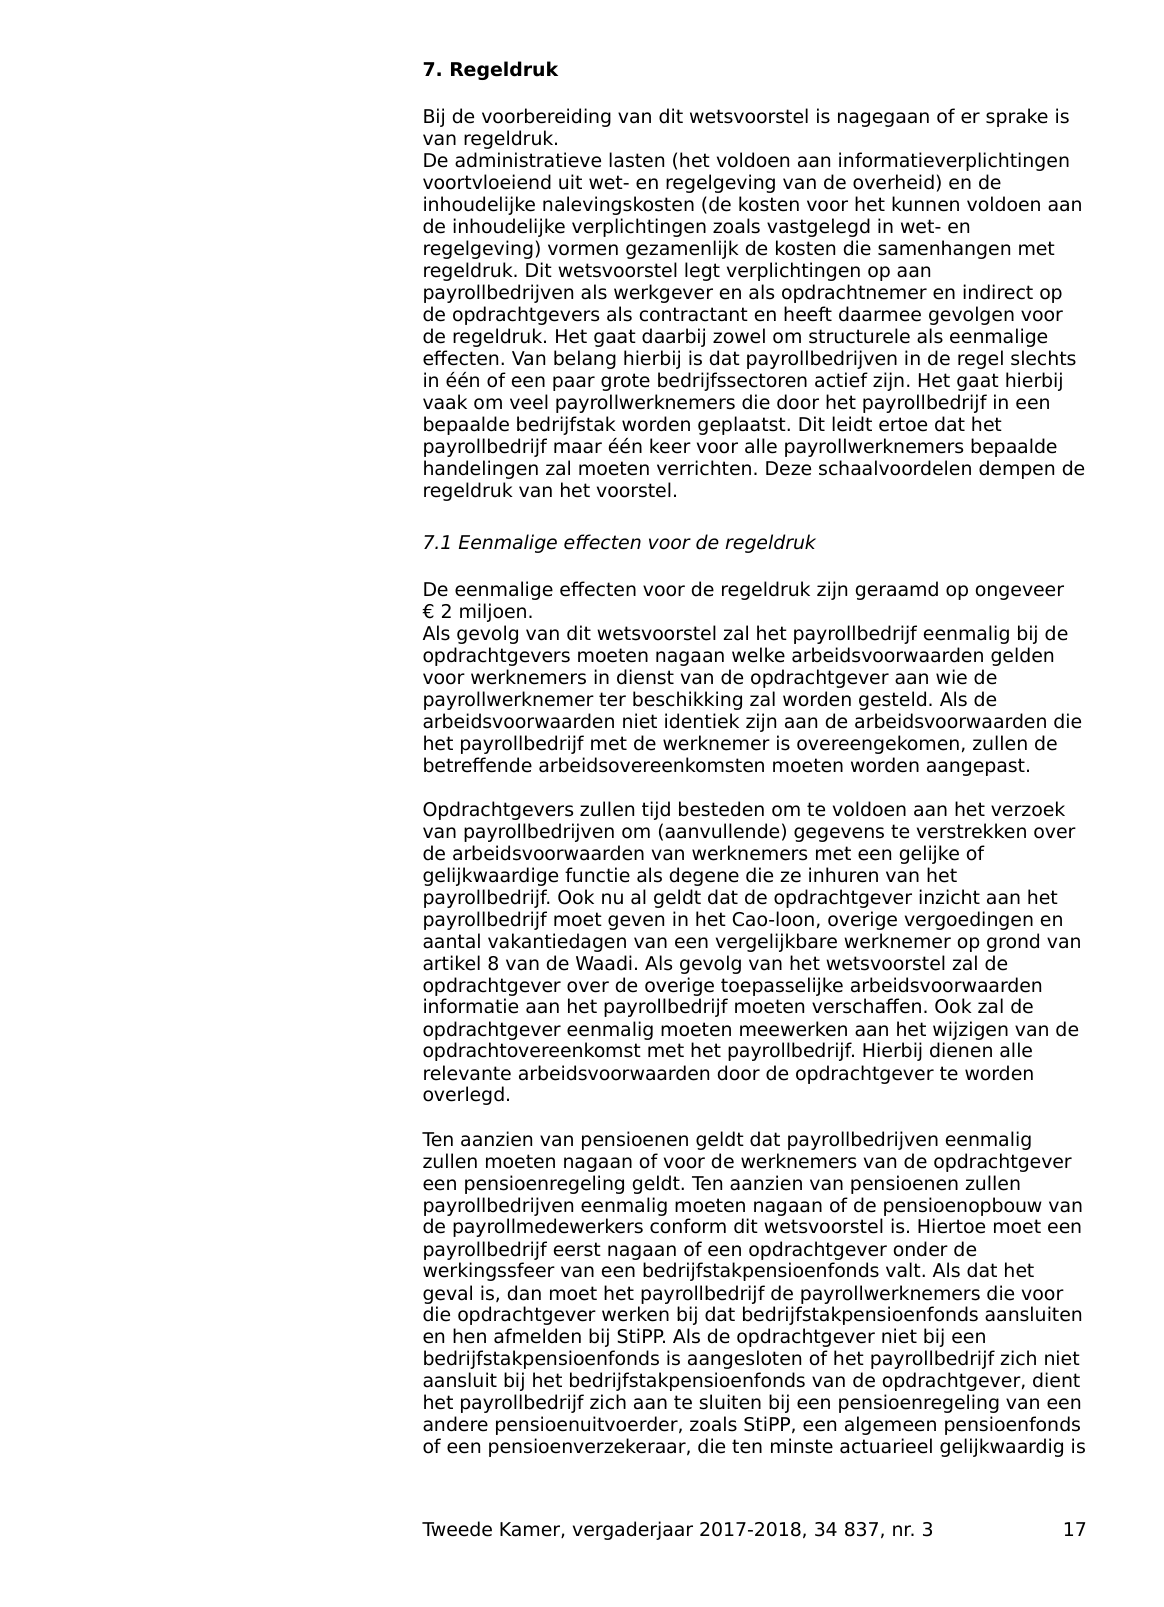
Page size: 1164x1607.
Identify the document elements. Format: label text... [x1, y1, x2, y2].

subtitle 7. Regeldruk [422, 59, 1087, 81]
text Ten aanzien van pensioenen geldt dat payrollbedrijven eenmalig zullen moeten nagaan of voor de werknemers van de opdrachtgever een pensioenregeling geldt. Ten aanzien van pensioenen zullen payrollbedrijven eenmalig moeten nagaan of de pensioenopbouw van de payrollmedewerkers conform dit wetsvoorstel is. Hiertoe moet een payrollbedrijf eerst nagaan of een opdrachtgever onder de werkingssfeer van een bedrijfstakpensioenfonds valt. Als dat het geval is, dan moet het payrollbedrijf de payrollwerknemers die voor die opdrachtgever werken bij dat bedrijfstakpensioenfonds aansluiten en hen afmelden bij StiPP. Als de opdrachtgever niet bij een bedrijfstakpensioenfonds is aangesloten of het payrollbedrijf zich niet aansluit bij het bedrijfstakpensioenfonds van de opdrachtgever, dient het payrollbedrijf zich aan te sluiten bij een pensioenregeling van een andere pensioenuitvoerder, zoals StiPP, een algemeen pensioenfonds of een pensioenverzekeraar, die ten minste actuarieel gelijkwaardig is [422, 1128, 1087, 1458]
subtitle 7.1 Eenmalige effecten voor de regeldruk [422, 532, 1087, 554]
text De eenmalige effecten voor de regeldruk zijn geraamd op ongeveer € 2 miljoen. [422, 579, 1087, 623]
text Als gevolg van dit wetsvoorstel zal het payrollbedrijf eenmalig bij de opdrachtgevers moeten nagaan welke arbeidsvoorwaarden gelden voor werknemers in dienst van de opdrachtgever aan wie de payrollwerknemer ter beschikking zal worden gesteld. Als de arbeidsvoorwaarden niet identiek zijn aan de arbeidsvoorwaarden die het payrollbedrijf met de werknemer is overeengekomen, zullen de betreffende arbeidsovereenkomsten moeten worden aangepast. [422, 623, 1087, 776]
text Opdrachtgevers zullen tijd besteden om te voldoen aan het verzoek van payrollbedrijven om (aanvullende) gegevens te verstrekken over de arbeidsvoorwaarden van werknemers met een gelijke of gelijkwaardige functie als degene die ze inhuren van het payrollbedrijf. Ook nu al geldt dat de opdrachtgever inzicht aan het payrollbedrijf moet geven in het Cao-loon, overige vergoedingen en aantal vakantiedagen van een vergelijkbare werknemer op grond van artikel 8 van de Waadi. Als gevolg van het wetsvoorstel zal de opdrachtgever over de overige toepasselijke arbeidsvoorwaarden informatie aan het payrollbedrijf moeten verschaffen. Ook zal de opdrachtgever eenmalig moeten meewerken aan het wijzigen van de opdrachtovereenkomst met het payrollbedrijf. Hierbij dienen alle relevante arbeidsvoorwaarden door de opdrachtgever te worden overlegd. [422, 799, 1087, 1106]
text Bij de voorbereiding van dit wetsvoorstel is nagegaan of er sprake is van regeldruk. [422, 106, 1087, 150]
text De administratieve lasten (het voldoen aan informatieverplichtingen voortvloeiend uit wet- en regelgeving van de overheid) en de inhoudelijke nalevingskosten (de kosten voor het kunnen voldoen aan de inhoudelijke verplichtingen zoals vastgelegd in wet- en regelgeving) vormen gezamenlijk de kosten die samenhangen met regeldruk. Dit wetsvoorstel legt verplichtingen op aan payrollbedrijven als werkgever en als opdrachtnemer en indirect op de opdrachtgevers als contractant en heeft daarmee gevolgen voor de regeldruk. Het gaat daarbij zowel om structurele als eenmalige effecten. Van belang hierbij is dat payrollbedrijven in de regel slechts in één of een paar grote bedrijfssectoren actief zijn. Het gaat hierbij vaak om veel payrollwerknemers die door het payrollbedrijf in een bepaalde bedrijfstak worden geplaatst. Dit leidt ertoe dat het payrollbedrijf maar één keer voor alle payrollwerknemers bepaalde handelingen zal moeten verrichten. Deze schaalvoordelen dempen de regeldruk van het voorstel. [422, 150, 1087, 502]
